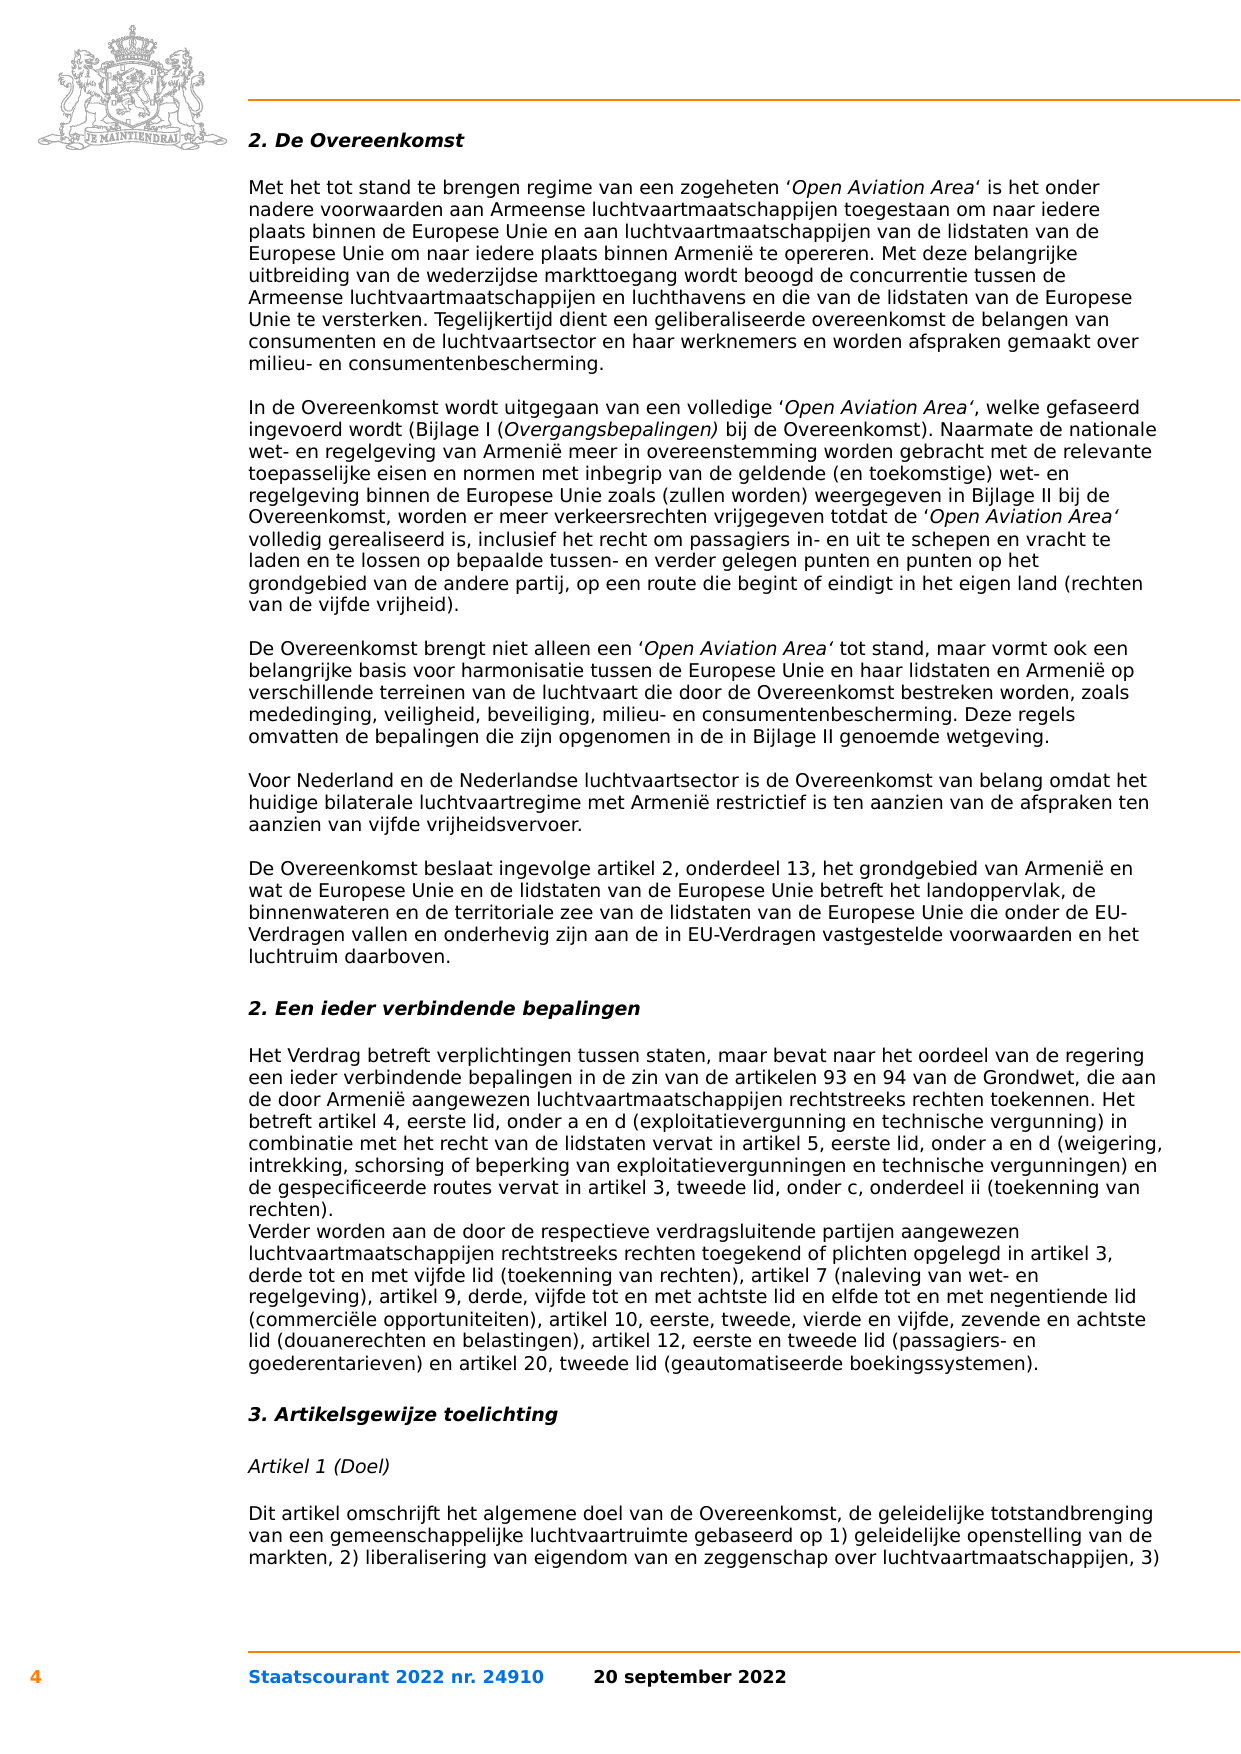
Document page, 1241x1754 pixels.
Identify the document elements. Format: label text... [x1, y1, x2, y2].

text Het Verdrag betreft verplichtingen tussen staten, maar bevat naar het oordeel van de regering een ieder verbindende bepalingen in de zin van de artikelen 93 en 94 van de Grondwet, die aan de door Armenië aangewezen luchtvaartmaatschappijen rechtstreeks rechten toekennen. Het betreft artikel 4, eerste lid, onder a en d (exploitatievergunning en technische vergunning) in combinatie met het recht van de lidstaten vervat in artikel 5, eerste lid, onder a en d (weigering, intrekking, schorsing of beperking van exploitatievergunningen en technische vergunningen) en de gespecificeerde routes vervat in artikel 3, tweede lid, onder c, onderdeel ii (toekenning van rechten). [248, 1045, 1163, 1221]
subtitle 3. Artikelsgewijze toelichting [248, 1404, 1163, 1426]
text Dit artikel omschrijft het algemene doel van de Overeenkomst, de geleidelijke totstandbrenging van een gemeenschappelijke luchtvaartruimte gebaseerd op 1) geleidelijke openstelling van de markten, 2) liberalisering van eigendom van en zeggenschap over luchtvaartmaatschappijen, 3) [248, 1503, 1163, 1569]
text In de Overeenkomst wordt uitgegaan van een volledige ‘Open Aviation Area‘, welke gefaseerd ingevoerd wordt (Bijlage I (Overgangsbepalingen) bij de Overeenkomst). Naarmate de nationale wet- en regelgeving van Armenië meer in overeenstemming worden gebracht met de relevante toepasselijke eisen en normen met inbegrip van de geldende (en toekomstige) wet- en regelgeving binnen de Europese Unie zoals (zullen worden) weergegeven in Bijlage II bij de Overeenkomst, worden er meer verkeersrechten vrijgegeven totdat de ‘Open Aviation Area‘ volledig gerealiseerd is, inclusief het recht om passagiers in- en uit te schepen en vracht te laden en te lossen op bepaalde tussen- en verder gelegen punten en punten op het grondgebied van de andere partij, op een route die begint of eindigt in het eigen land (rechten van de vijfde vrijheid). [248, 397, 1163, 616]
text De Overeenkomst brengt niet alleen een ‘Open Aviation Area‘ tot stand, maar vormt ook een belangrijke basis voor harmonisatie tussen de Europese Unie en haar lidstaten en Armenië op verschillende terreinen van de luchtvaart die door de Overeenkomst bestreken worden, zoals mededinging, veiligheid, beveiliging, milieu- en consumentenbescherming. Deze regels omvatten de bepalingen die zijn opgenomen in de in Bijlage II genoemde wetgeving. [248, 638, 1163, 748]
text De Overeenkomst beslaat ingevolge artikel 2, onderdeel 13, het grondgebied van Armenië en wat de Europese Unie en de lidstaten van de Europese Unie betreft het landoppervlak, de binnenwateren en de territoriale zee van de lidstaten van de Europese Unie die onder de EU-Verdragen vallen en onderhevig zijn aan de in EU-Verdragen vastgestelde voorwaarden en het luchtruim daarboven. [248, 858, 1163, 968]
subtitle Artikel 1 (Doel) [248, 1456, 1163, 1478]
subtitle 2. De Overeenkomst [248, 130, 1163, 152]
text Met het tot stand te brengen regime van een zogeheten ‘Open Aviation Area‘ is het onder nadere voorwaarden aan Armeense luchtvaartmaatschappijen toegestaan om naar iedere plaats binnen de Europese Unie en aan luchtvaartmaatschappijen van de lidstaten van de Europese Unie om naar iedere plaats binnen Armenië te opereren. Met deze belangrijke uitbreiding van de wederzijdse markttoegang wordt beoogd de concurrentie tussen de Armeense luchtvaartmaatschappijen en luchthavens en die van de lidstaten van de Europese Unie te versterken. Tegelijkertijd dient een geliberaliseerde overeenkomst de belangen van consumenten en de luchtvaartsector en haar werknemers en worden afspraken gemaakt over milieu- en consumentenbescherming. [248, 177, 1163, 375]
text Verder worden aan de door de respectieve verdragsluitende partijen aangewezen luchtvaartmaatschappijen rechtstreeks rechten toegekend of plichten opgelegd in artikel 3, derde tot en met vijfde lid (toekenning van rechten), artikel 7 (naleving van wet- en regelgeving), artikel 9, derde, vijfde tot en met achtste lid en elfde tot en met negentiende lid (commerciële opportuniteiten), artikel 10, eerste, tweede, vierde en vijfde, zevende en achtste lid (douanerechten en belastingen), artikel 12, eerste en tweede lid (passagiers- en goederentarieven) en artikel 20, tweede lid (geautomatiseerde boekingssystemen). [248, 1221, 1163, 1374]
picture [38, 25, 227, 150]
text Voor Nederland en de Nederlandse luchtvaartsector is de Overeenkomst van belang omdat het huidige bilaterale luchtvaartregime met Armenië restrictief is ten aanzien van de afspraken ten aanzien van vijfde vrijheidsvervoer. [248, 770, 1163, 836]
subtitle 2. Een ieder verbindende bepalingen [248, 998, 1163, 1020]
